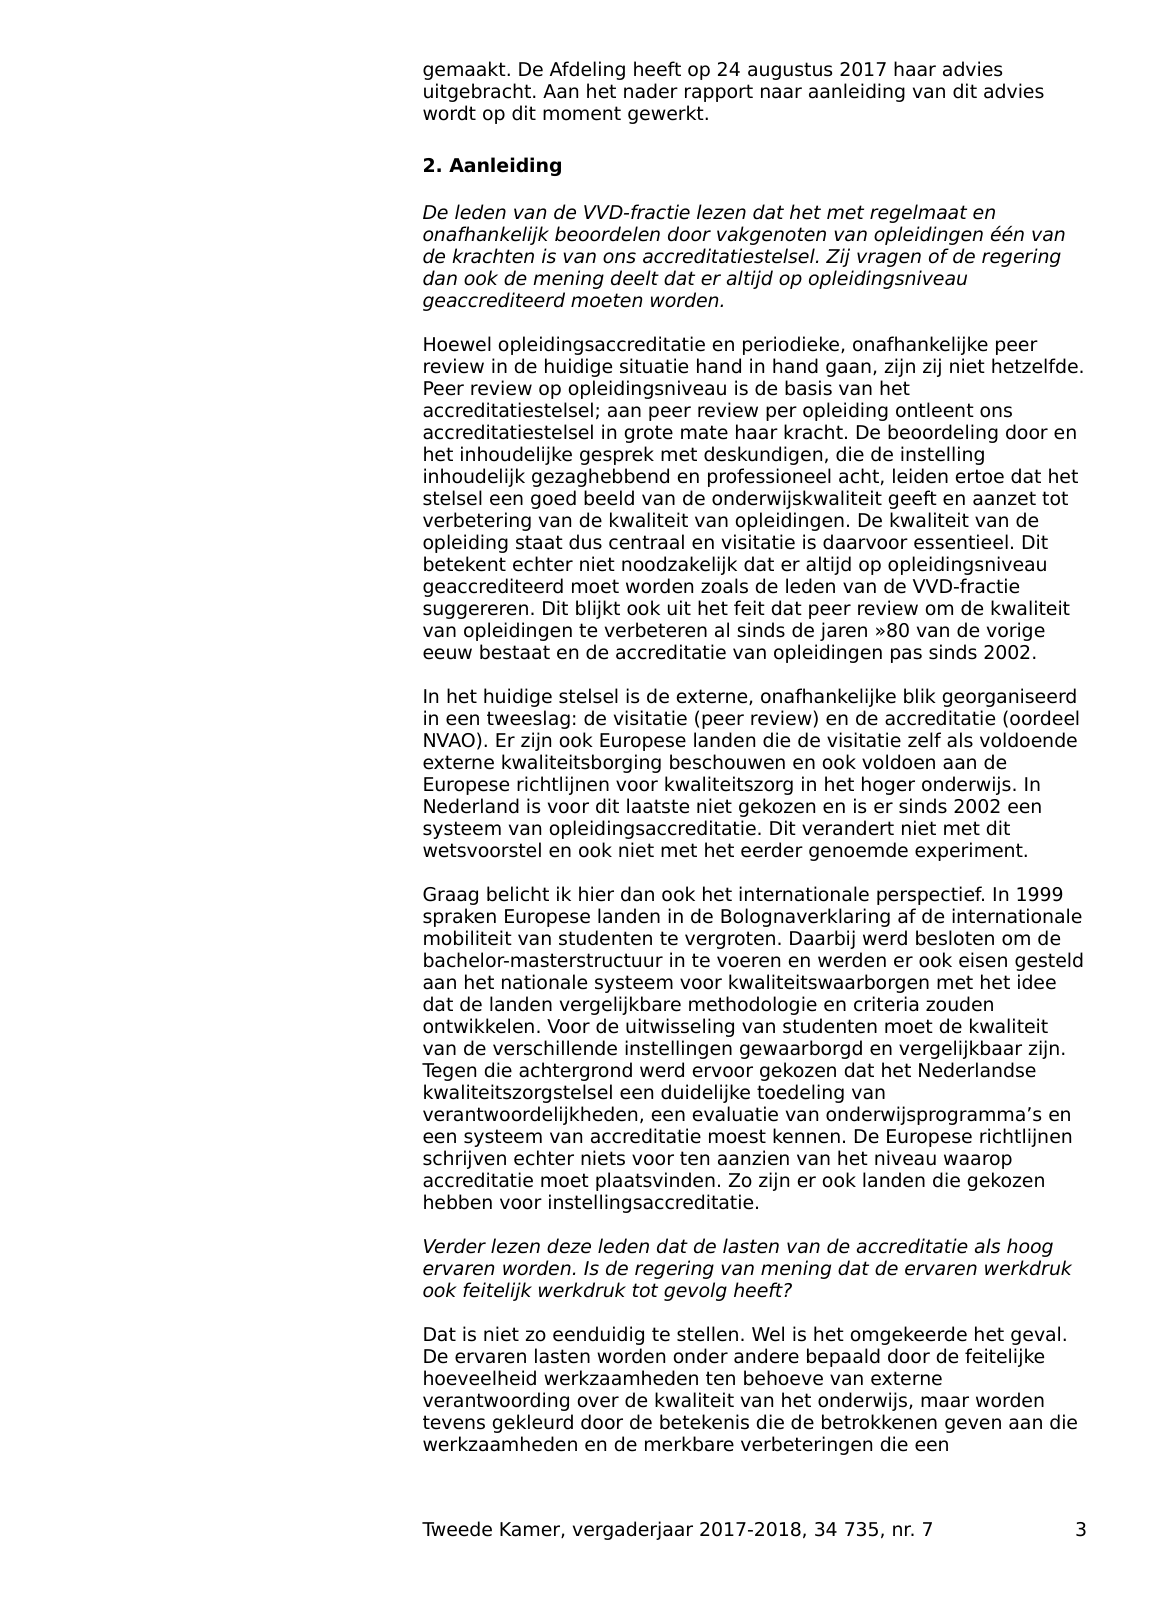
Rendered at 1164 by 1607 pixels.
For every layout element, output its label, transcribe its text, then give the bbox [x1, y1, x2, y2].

text Hoewel opleidingsaccreditatie en periodieke, onafhankelijke peer review in de huidige situatie hand in hand gaan, zijn zij niet hetzelfde. Peer review op opleidingsniveau is de basis van het accreditatiestelsel; aan peer review per opleiding ontleent ons accreditatiestelsel in grote mate haar kracht. De beoordeling door en het inhoudelijke gesprek met deskundigen, die de instelling inhoudelijk gezaghebbend en professioneel acht, leiden ertoe dat het stelsel een goed beeld van de onderwijskwaliteit geeft en aanzet tot verbetering van de kwaliteit van opleidingen. De kwaliteit van de opleiding staat dus centraal en visitatie is daarvoor essentieel. Dit betekent echter niet noodzakelijk dat er altijd op opleidingsniveau geaccrediteerd moet worden zoals de leden van de VVD-fractie suggereren. Dit blijkt ook uit het feit dat peer review om de kwaliteit van opleidingen te verbeteren al sinds de jaren »80 van de vorige eeuw bestaat en de accreditatie van opleidingen pas sinds 2002. [422, 334, 1087, 664]
text Verder lezen deze leden dat de lasten van de accreditatie als hoog ervaren worden. Is de regering van mening dat de ervaren werkdruk ook feitelijk werkdruk tot gevolg heeft? [422, 1236, 1087, 1302]
text gemaakt. De Afdeling heeft op 24 augustus 2017 haar advies uitgebracht. Aan het nader rapport naar aanleiding van dit advies wordt op dit moment gewerkt. [422, 59, 1087, 125]
text De leden van de VVD-fractie lezen dat het met regelmaat en onafhankelijk beoordelen door vakgenoten van opleidingen één van de krachten is van ons accreditatiestelsel. Zij vragen of de regering dan ook de mening deelt dat er altijd op opleidingsniveau geaccrediteerd moeten worden. [422, 202, 1087, 312]
text Dat is niet zo eenduidig te stellen. Wel is het omgekeerde het geval. De ervaren lasten worden onder andere bepaald door de feitelijke hoeveelheid werkzaamheden ten behoeve van externe verantwoording over de kwaliteit van het onderwijs, maar worden tevens gekleurd door de betekenis die de betrokkenen geven aan die werkzaamheden en de merkbare verbeteringen die een [422, 1324, 1087, 1456]
text In het huidige stelsel is de externe, onafhankelijke blik georganiseerd in een tweeslag: de visitatie (peer review) en de accreditatie (oordeel NVAO). Er zijn ook Europese landen die de visitatie zelf als voldoende externe kwaliteitsborging beschouwen en ook voldoen aan de Europese richtlijnen voor kwaliteitszorg in het hoger onderwijs. In Nederland is voor dit laatste niet gekozen en is er sinds 2002 een systeem van opleidingsaccreditatie. Dit verandert niet met dit wetsvoorstel en ook niet met het eerder genoemde experiment. [422, 686, 1087, 862]
subtitle 2. Aanleiding [422, 155, 1087, 177]
text Graag belicht ik hier dan ook het internationale perspectief. In 1999 spraken Europese landen in de Bolognaverklaring af de internationale mobiliteit van studenten te vergroten. Daarbij werd besloten om de bachelor-masterstructuur in te voeren en werden er ook eisen gesteld aan het nationale systeem voor kwaliteitswaarborgen met het idee dat de landen vergelijkbare methodologie en criteria zouden ontwikkelen. Voor de uitwisseling van studenten moet de kwaliteit van de verschillende instellingen gewaarborgd en vergelijkbaar zijn. Tegen die achtergrond werd ervoor gekozen dat het Nederlandse kwaliteitszorgstelsel een duidelijke toedeling van verantwoordelijkheden, een evaluatie van onderwijsprogramma’s en een systeem van accreditatie moest kennen. De Europese richtlijnen schrijven echter niets voor ten aanzien van het niveau waarop accreditatie moet plaatsvinden. Zo zijn er ook landen die gekozen hebben voor instellingsaccreditatie. [422, 884, 1087, 1214]
